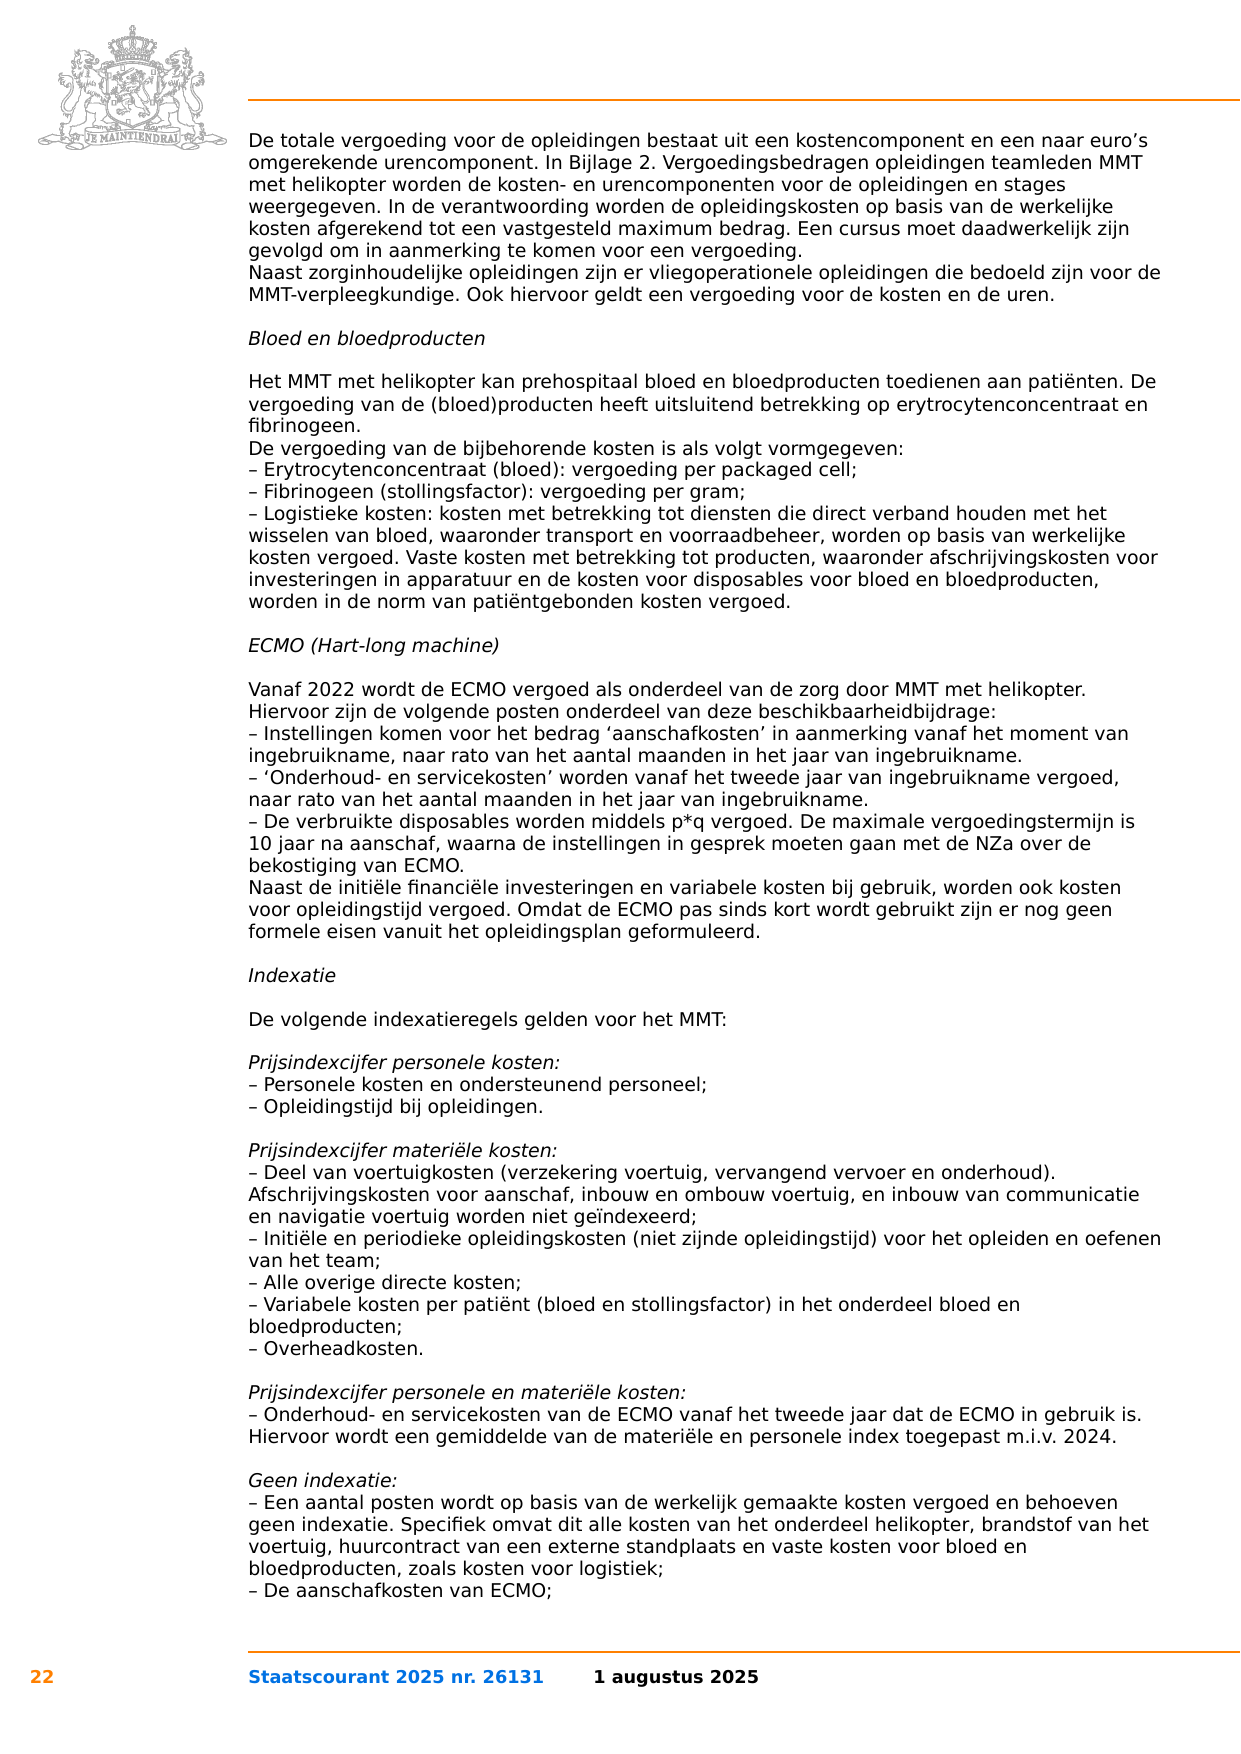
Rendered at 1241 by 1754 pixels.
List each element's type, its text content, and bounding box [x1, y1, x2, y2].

text – Instellingen komen voor het bedrag ‘aanschafkosten’ in aanmerking vanaf het moment van ingebruikname, naar rato van het aantal maanden in het jaar van ingebruikname. [248, 723, 1163, 767]
text – Onderhoud- en servicekosten van de ECMO vanaf het tweede jaar dat de ECMO in gebruik is. Hiervoor wordt een gemiddelde van de materiële en personele index toegepast m.i.v. 2024. [248, 1404, 1163, 1448]
text – Deel van voertuigkosten (verzekering voertuig, vervangend vervoer en onderhoud). Afschrijvingskosten voor aanschaf, inbouw en ombouw voertuig, en inbouw van communicatie en navigatie voertuig worden niet geïndexeerd; [248, 1162, 1163, 1228]
text Geen indexatie: [248, 1469, 1163, 1492]
subtitle ECMO (Hart-long machine) [248, 635, 1163, 657]
text – De aanschafkosten van ECMO; [248, 1579, 1163, 1601]
subtitle Indexatie [248, 964, 1163, 987]
text – Een aantal posten wordt op basis van de werkelijk gemaakte kosten vergoed en behoeven geen indexatie. Specifiek omvat dit alle kosten van het onderdeel helikopter, brandstof van het voertuig, huurcontract van een externe standplaats en vaste kosten voor bloed en bloedproducten, zoals kosten voor logistiek; [248, 1492, 1163, 1579]
text – Opleidingstijd bij opleidingen. [248, 1096, 1163, 1118]
text Naast de initiële financiële investeringen en variabele kosten bij gebruik, worden ook kosten voor opleidingstijd vergoed. Omdat de ECMO pas sinds kort wordt gebruikt zijn er nog geen formele eisen vanuit het opleidingsplan geformuleerd. [248, 877, 1163, 943]
text – Personele kosten en ondersteunend personeel; [248, 1074, 1163, 1096]
text – Fibrinogeen (stollingsfactor): vergoeding per gram; [248, 481, 1163, 503]
text – Overheadkosten. [248, 1338, 1163, 1360]
subtitle Bloed en bloedproducten [248, 328, 1163, 349]
text – De verbruikte disposables worden middels p*q vergoed. De maximale vergoedingstermijn is 10 jaar na aanschaf, waarna de instellingen in gesprek moeten gaan met de NZa over de bekostiging van ECMO. [248, 811, 1163, 877]
text – Logistieke kosten: kosten met betrekking tot diensten die direct verband houden met het wisselen van bloed, waaronder transport en voorraadbeheer, worden op basis van werkelijke kosten vergoed. Vaste kosten met betrekking tot producten, waaronder afschrijvingskosten voor investeringen in apparatuur en de kosten voor disposables voor bloed en bloedproducten, worden in de norm van patiëntgebonden kosten vergoed. [248, 503, 1163, 613]
text Naast zorginhoudelijke opleidingen zijn er vliegoperationele opleidingen die bedoeld zijn voor de MMT-verpleegkundige. Ook hiervoor geldt een vergoeding voor de kosten en de uren. [248, 262, 1163, 306]
text – Variabele kosten per patiënt (bloed en stollingsfactor) in het onderdeel bloed en bloedproducten; [248, 1294, 1163, 1338]
text Vanaf 2022 wordt de ECMO vergoed als onderdeel van de zorg door MMT met helikopter. Hiervoor zijn de volgende posten onderdeel van deze beschikbaarheidbijdrage: [248, 679, 1163, 723]
text – Erytrocytenconcentraat (bloed): vergoeding per packaged cell; [248, 459, 1163, 481]
text – Alle overige directe kosten; [248, 1272, 1163, 1294]
text De totale vergoeding voor de opleidingen bestaat uit een kostencomponent en een naar euro’s omgerekende urencomponent. In Bijlage 2. Vergoedingsbedragen opleidingen teamleden MMT met helikopter worden de kosten- en urencomponenten voor de opleidingen en stages weergegeven. In de verantwoording worden de opleidingskosten op basis van de werkelijke kosten afgerekend tot een vastgesteld maximum bedrag. Een cursus moet daadwerkelijk zijn gevolgd om in aanmerking te komen voor een vergoeding. [248, 130, 1163, 262]
text De volgende indexatieregels gelden voor het MMT: [248, 1008, 1163, 1030]
text Prijsindexcijfer personele kosten: [248, 1052, 1163, 1074]
text Prijsindexcijfer materiële kosten: [248, 1140, 1163, 1162]
text Het MMT met helikopter kan prehospitaal bloed en bloedproducten toedienen aan patiënten. De vergoeding van de (bloed)producten heeft uitsluitend betrekking op erytrocytenconcentraat en fibrinogeen. [248, 371, 1163, 437]
text – Initiële en periodieke opleidingskosten (niet zijnde opleidingstijd) voor het opleiden en oefenen van het team; [248, 1228, 1163, 1272]
text Prijsindexcijfer personele en materiële kosten: [248, 1382, 1163, 1404]
picture [38, 25, 227, 150]
text De vergoeding van de bijbehorende kosten is als volgt vormgegeven: [248, 437, 1163, 459]
text – ‘Onderhoud- en servicekosten’ worden vanaf het tweede jaar van ingebruikname vergoed, naar rato van het aantal maanden in het jaar van ingebruikname. [248, 767, 1163, 811]
